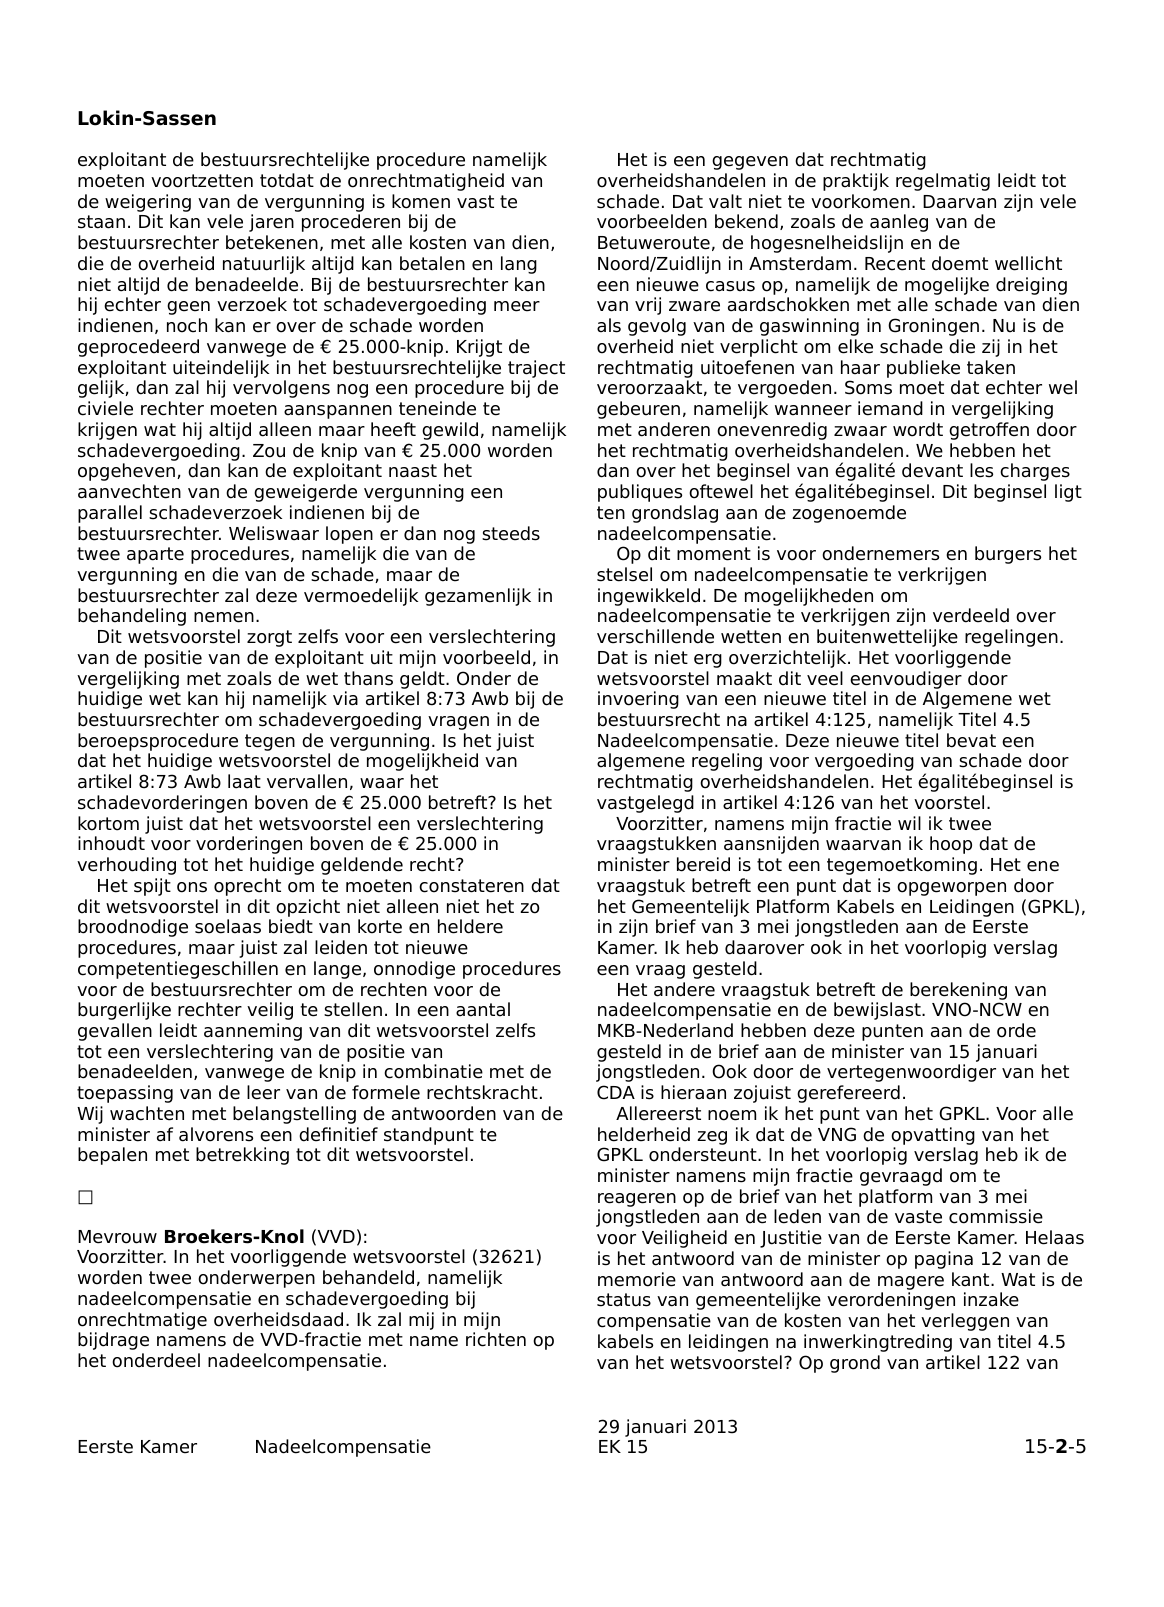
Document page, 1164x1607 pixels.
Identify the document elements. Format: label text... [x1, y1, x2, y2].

text Op dit moment is voor ondernemers en burgers het stelsel om nadeelcompensatie te verkrijgen ingewikkeld. De mogelijkheden om nadeelcompensatie te verkrijgen zijn verdeeld over verschillende wetten en buitenwettelijke regelingen. Dat is niet erg overzichtelijk. Het voorliggende wetsvoorstel maakt dit veel eenvoudiger door invoering van een nieuwe titel in de Algemene wet bestuursrecht na artikel 4:125, namelijk Titel 4.5 Nadeelcompensatie. Deze nieuwe titel bevat een algemene regeling voor vergoeding van schade door rechtmatig overheidshandelen. Het égalitébeginsel is vastgelegd in artikel 4:126 van het voorstel. [596, 544, 1087, 813]
text Het is een gegeven dat rechtmatig overheidshandelen in de praktijk regelmatig leidt tot schade. Dat valt niet te voorkomen. Daarvan zijn vele voorbeelden bekend, zoals de aanleg van de Betuweroute, de hogesnelheidslijn en de Noord/Zuidlijn in Amsterdam. Recent doemt wellicht een nieuwe casus op, namelijk de mogelijke dreiging van vrij zware aardschokken met alle schade van dien als gevolg van de gaswinning in Groningen. Nu is de overheid niet verplicht om elke schade die zij in het rechtmatig uitoefenen van haar publieke taken veroorzaakt, te vergoeden. Soms moet dat echter wel gebeuren, namelijk wanneer iemand in vergelijking met anderen onevenredig zwaar wordt getroffen door het rechtmatig overheidshandelen. We hebben het dan over het beginsel van égalité devant les charges publiques oftewel het égalitébeginsel. Dit beginsel ligt ten grondslag aan de zogenoemde nadeelcompensatie. [596, 150, 1087, 544]
text Voorzitter. In het voorliggende wetsvoorstel (32621) worden twee onderwerpen behandeld, namelijk nadeelcompensatie en schadevergoeding bij onrechtmatige overheidsdaad. Ik zal mij in mijn bijdrage namens de VVD-fractie met name richten op het onderdeel nadeelcompensatie. [77, 1247, 567, 1372]
text Allereerst noem ik het punt van het GPKL. Voor alle helderheid zeg ik dat de VNG de opvatting van het GPKL ondersteunt. In het voorlopig verslag heb ik de minister namens mijn fractie gevraagd om te reageren op de brief van het platform van 3 mei jongstleden aan de leden van de vaste commissie voor Veiligheid en Justitie van de Eerste Kamer. Helaas is het antwoord van de minister op pagina 12 van de memorie van antwoord aan de magere kant. Wat is de status van gemeentelijke verordeningen inzake compensatie van de kosten van het verleggen van kabels en leidingen na inwerkingtreding van titel 4.5 van het wetsvoorstel? Op grond van artikel 122 van [596, 1104, 1087, 1373]
text Het spijt ons oprecht om te moeten constateren dat dit wetsvoorstel in dit opzicht niet alleen niet het zo broodnodige soelaas biedt van korte en heldere procedures, maar juist zal leiden tot nieuwe competentiegeschillen en lange, onnodige procedures voor de bestuursrechter om de rechten voor de burgerlijke rechter veilig te stellen. In een aantal gevallen leidt aanneming van dit wetsvoorstel zelfs tot een verslechtering van de positie van benadeelden, vanwege de knip in combinatie met de toepassing van de leer van de formele rechtskracht. Wij wachten met belangstelling de antwoorden van de minister af alvorens een definitief standpunt te bepalen met betrekking tot dit wetsvoorstel. [77, 876, 567, 1166]
text □ [77, 1186, 567, 1207]
text Mevrouw Broekers-Knol (VVD): [77, 1227, 567, 1247]
text Het andere vraagstuk betreft de berekening van nadeelcompensatie en de bewijslast. VNO-NCW en MKB-Nederland hebben deze punten aan de orde gesteld in de brief aan de minister van 15 januari jongstleden. Ook door de vertegenwoordiger van het CDA is hieraan zojuist gerefereerd. [596, 979, 1087, 1104]
text Voorzitter, namens mijn fractie wil ik twee vraagstukken aansnijden waarvan ik hoop dat de minister bereid is tot een tegemoetkoming. Het ene vraagstuk betreft een punt dat is opgeworpen door het Gemeentelijk Platform Kabels en Leidingen (GPKL), in zijn brief van 3 mei jongstleden aan de Eerste Kamer. Ik heb daarover ook in het voorlopig verslag een vraag gesteld. [596, 813, 1087, 979]
text Dit wetsvoorstel zorgt zelfs voor een verslechtering van de positie van de exploitant uit mijn voorbeeld, in vergelijking met zoals de wet thans geldt. Onder de huidige wet kan hij namelijk via artikel 8:73 Awb bij de bestuursrechter om schadevergoeding vragen in de beroepsprocedure tegen de vergunning. Is het juist dat het huidige wetsvoorstel de mogelijkheid van artikel 8:73 Awb laat vervallen, waar het schadevorderingen boven de € 25.000 betreft? Is het kortom juist dat het wetsvoorstel een verslechtering inhoudt voor vorderingen boven de € 25.000 in verhouding tot het huidige geldende recht? [77, 627, 567, 876]
text exploitant de bestuursrechtelijke procedure namelijk moeten voortzetten totdat de onrechtmatigheid van de weigering van de vergunning is komen vast te staan. Dit kan vele jaren procederen bij de bestuursrechter betekenen, met alle kosten van dien, die de overheid natuurlijk altijd kan betalen en lang niet altijd de benadeelde. Bij de bestuursrechter kan hij echter geen verzoek tot schadevergoeding meer indienen, noch kan er over de schade worden geprocedeerd vanwege de € 25.000-knip. Krijgt de exploitant uiteindelijk in het bestuursrechtelijke traject gelijk, dan zal hij vervolgens nog een procedure bij de civiele rechter moeten aanspannen teneinde te krijgen wat hij altijd alleen maar heeft gewild, namelijk schadevergoeding. Zou de knip van € 25.000 worden opgeheven, dan kan de exploitant naast het aanvechten van de geweigerde vergunning een parallel schadeverzoek indienen bij de bestuursrechter. Weliswaar lopen er dan nog steeds twee aparte procedures, namelijk die van de vergunning en die van de schade, maar de bestuursrechter zal deze vermoedelijk gezamenlijk in behandeling nemen. [77, 150, 567, 627]
